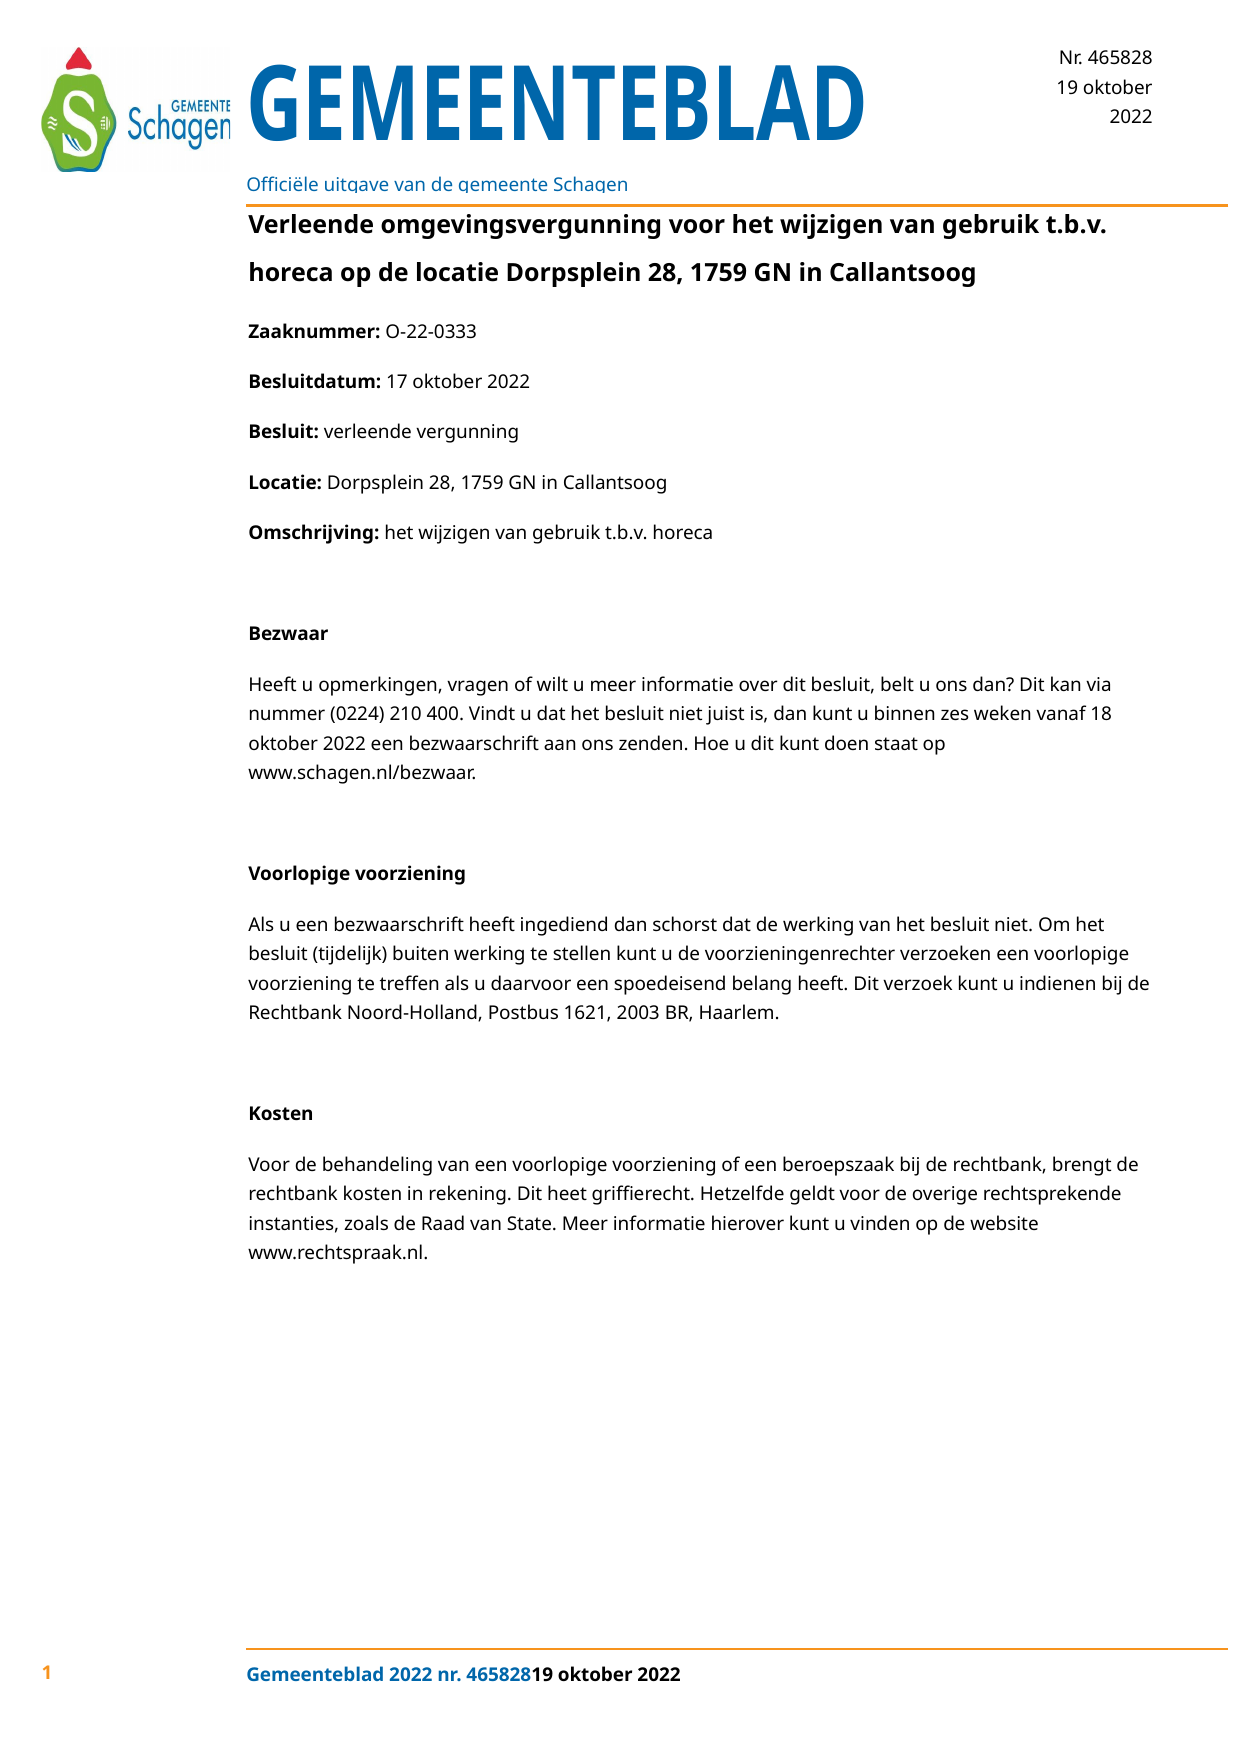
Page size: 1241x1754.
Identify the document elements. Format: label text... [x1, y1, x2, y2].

text Locatie: Dorpsplein 28, 1759 GN in Callantsoog [248, 469, 1152, 495]
text Voor de behandeling van een voorlopige voorziening of een beroepszaak bij de rechtbank, brengt de rechtbank kosten in rekening. Dit heet griffierecht. Hetzelfde geldt voor de overige rechtsprekende instanties, zoals de Raad van State. Meer informatie hierover kunt u vinden op de website www.rechtspraak.nl. [248, 1151, 1152, 1265]
text Kosten [248, 1100, 1152, 1126]
text Besluitdatum: 17 oktober 2022 [248, 368, 1152, 394]
text Bezwaar [248, 620, 1152, 646]
text Heeft u opmerkingen, vragen of wilt u meer informatie over dit besluit, belt u ons dan? Dit kan via nummer (0224) 210 400. Vindt u dat het besluit niet juist is, dan kunt u binnen zes weken vanaf 18 oktober 2022 een bezwaarschrift aan ons zenden. Hoe u dit kunt doen staat op www.schagen.nl/bezwaar. [248, 671, 1152, 785]
text Zaaknummer: O-22-0333 [248, 318, 1152, 344]
text Besluit: verleende vergunning [248, 419, 1152, 444]
picture [41, 47, 231, 172]
text Voorlopige voorziening [248, 860, 1152, 886]
text Als u een bezwaarschrift heeft ingediend dan schorst dat de werking van het besluit niet. Om het besluit (tijdelijk) buiten werking te stellen kunt u de voorzieningenrechter verzoeken een voorlopige voorziening te treffen als u daarvoor een spoedeisend belang heeft. Dit verzoek kunt u indienen bij de Rechtbank Noord-Holland, Postbus 1621, 2003 BR, Haarlem. [248, 911, 1152, 1025]
text Verleende omgevingsvergunning voor het wijzigen van gebruik t.b.v. horeca op de locatie Dorpsplein 28, 1759 GN in Callantsoog [248, 207, 1152, 288]
text Omschrijving: het wijzigen van gebruik t.b.v. horeca [248, 519, 1152, 545]
